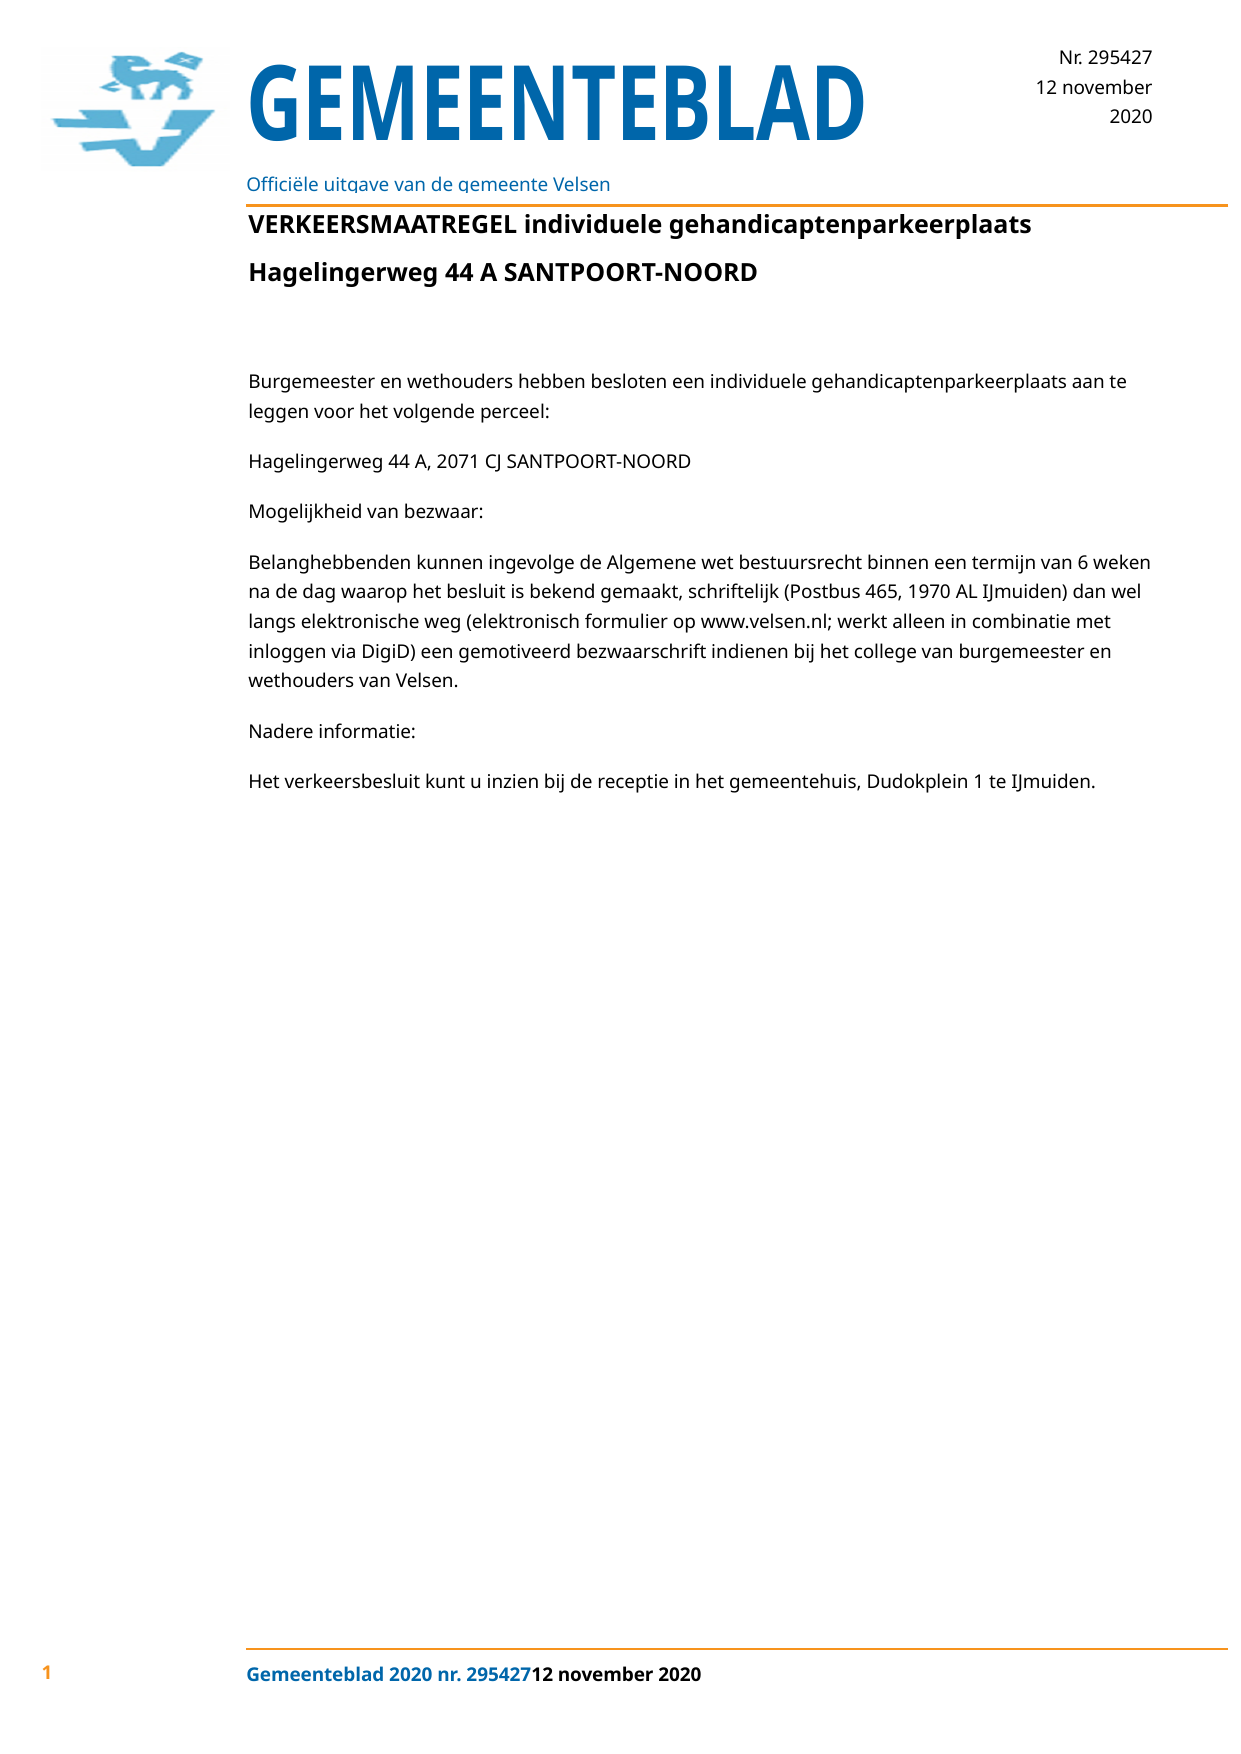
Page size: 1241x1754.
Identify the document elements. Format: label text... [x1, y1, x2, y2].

text Mogelijkheid van bezwaar: [248, 499, 1152, 524]
text Het verkeersbesluit kunt u inzien bij de receptie in het gemeentehuis, Dudokplein 1 te IJmuiden. [248, 768, 1152, 794]
text Nadere informatie: [248, 718, 1152, 744]
text Burgemeester en wethouders hebben besloten een individuele gehandicaptenparkeerplaats aan te leggen voor het volgende perceel: [248, 368, 1152, 424]
text Belanghebbenden kunnen ingevolge de Algemene wet bestuursrecht binnen een termijn van 6 weken na de dag waarop het besluit is bekend gemaakt, schriftelijk (Postbus 465, 1970 AL IJmuiden) dan wel langs elektronische weg (elektronisch formulier op www.velsen.nl; werkt alleen in combinatie met inloggen via DigiD) een gemotiveerd bezwaarschrift indienen bij het college van burgemeester en wethouders van Velsen. [248, 549, 1152, 693]
text Hagelingerweg 44 A, 2071 CJ SANTPOORT-NOORD [248, 448, 1152, 474]
picture [41, 47, 231, 172]
text VERKEERSMAATREGEL individuele gehandicaptenparkeerplaats Hagelingerweg 44 A SANTPOORT-NOORD [248, 207, 1152, 288]
